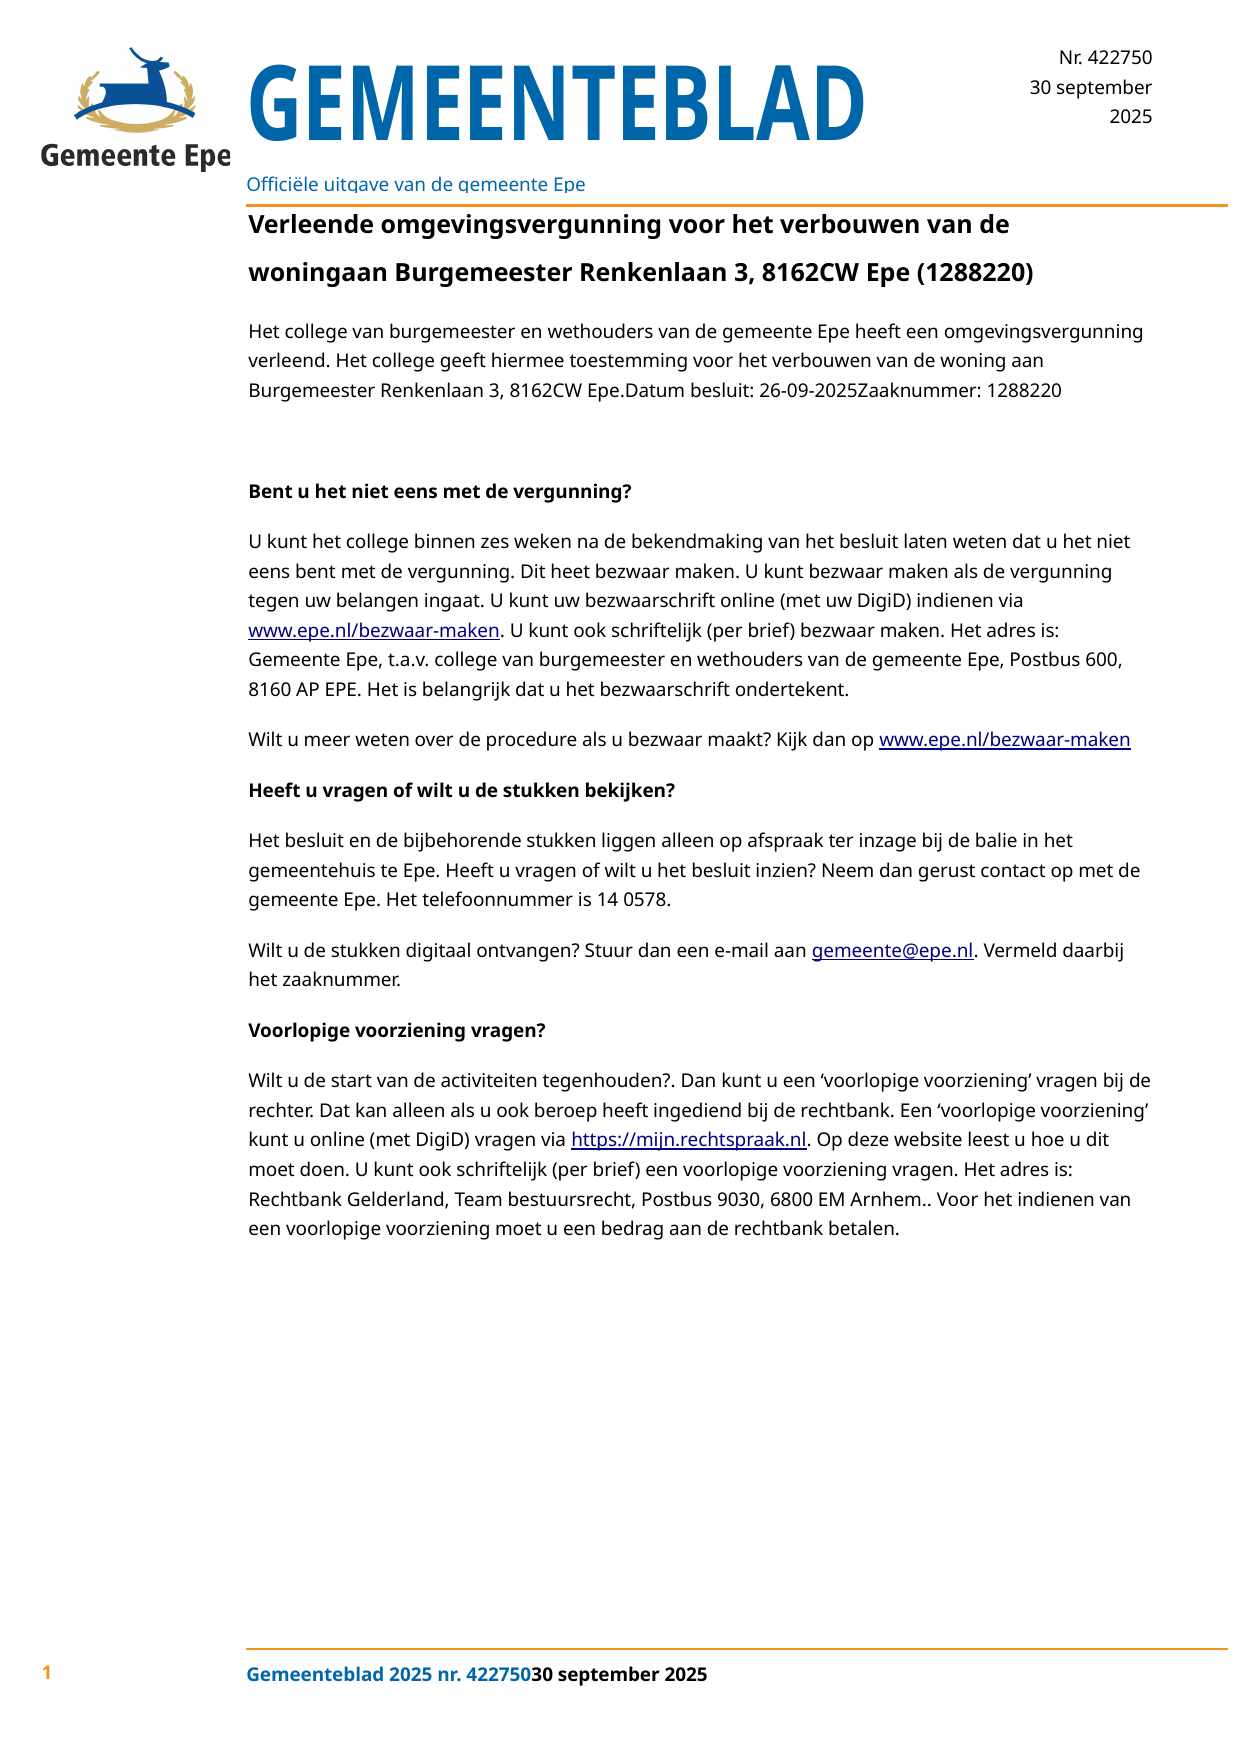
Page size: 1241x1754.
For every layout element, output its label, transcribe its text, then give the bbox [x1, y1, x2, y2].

text Voorlopige voorziening vragen? [248, 1017, 1152, 1043]
text Het college van burgemeester en wethouders van de gemeente Epe heeft een omgevingsvergunning verleend. Het college geeft hiermee toestemming voor het verbouwen van de woning aan Burgemeester Renkenlaan 3, 8162CW Epe.Datum besluit: 26-09-2025Zaaknummer: 1288220 [248, 318, 1152, 403]
text U kunt het college binnen zes weken na de bekendmaking van het besluit laten weten dat u het niet eens bent met de vergunning. Dit heet bezwaar maken. U kunt bezwaar maken als de vergunning tegen uw belangen ingaat. U kunt uw bezwaarschrift online (met uw DigiD) indienen via www.epe.nl/bezwaar-maken. U kunt ook schriftelijk (per brief) bezwaar maken. Het adres is: Gemeente Epe, t.a.v. college van burgemeester en wethouders van de gemeente Epe, Postbus 600, 8160 AP EPE. Het is belangrijk dat u het bezwaarschrift ondertekent. [248, 528, 1152, 702]
text Bent u het niet eens met de vergunning? [248, 478, 1152, 504]
text Verleende omgevingsvergunning voor het verbouwen van de woningaan Burgemeester Renkenlaan 3, 8162CW Epe (1288220) [248, 207, 1152, 288]
text Wilt u de stukken digitaal ontvangen? Stuur dan een e-mail aan gemeente@epe.nl. Vermeld daarbij het zaaknummer. [248, 937, 1152, 992]
text Het besluit en de bijbehorende stukken liggen alleen op afspraak ter inzage bij de balie in het gemeentehuis te Epe. Heeft u vragen of wilt u het besluit inzien? Neem dan gerust contact op met de gemeente Epe. Het telefoonnummer is 14 0578. [248, 827, 1152, 912]
text Wilt u de start van de activiteiten tegenhouden?. Dan kunt u een ‘voorlopige voorziening’ vragen bij de rechter. Dat kan alleen als u ook beroep heeft ingediend bij de rechtbank. Een ‘voorlopige voorziening’ kunt u online (met DigiD) vragen via https://mijn.rechtspraak.nl. Op deze website leest u hoe u dit moet doen. U kunt ook schriftelijk (per brief) een voorlopige voorziening vragen. Het adres is: Rechtbank Gelderland, Team bestuursrecht, Postbus 9030, 6800 EM Arnhem.. Voor het indienen van een voorlopige voorziening moet u een bedrag aan de rechtbank betalen. [248, 1067, 1152, 1241]
picture [41, 47, 231, 172]
text Wilt u meer weten over de procedure als u bezwaar maakt? Kijk dan op www.epe.nl/bezwaar-maken [248, 727, 1152, 752]
text Heeft u vragen of wilt u de stukken bekijken? [248, 777, 1152, 803]
